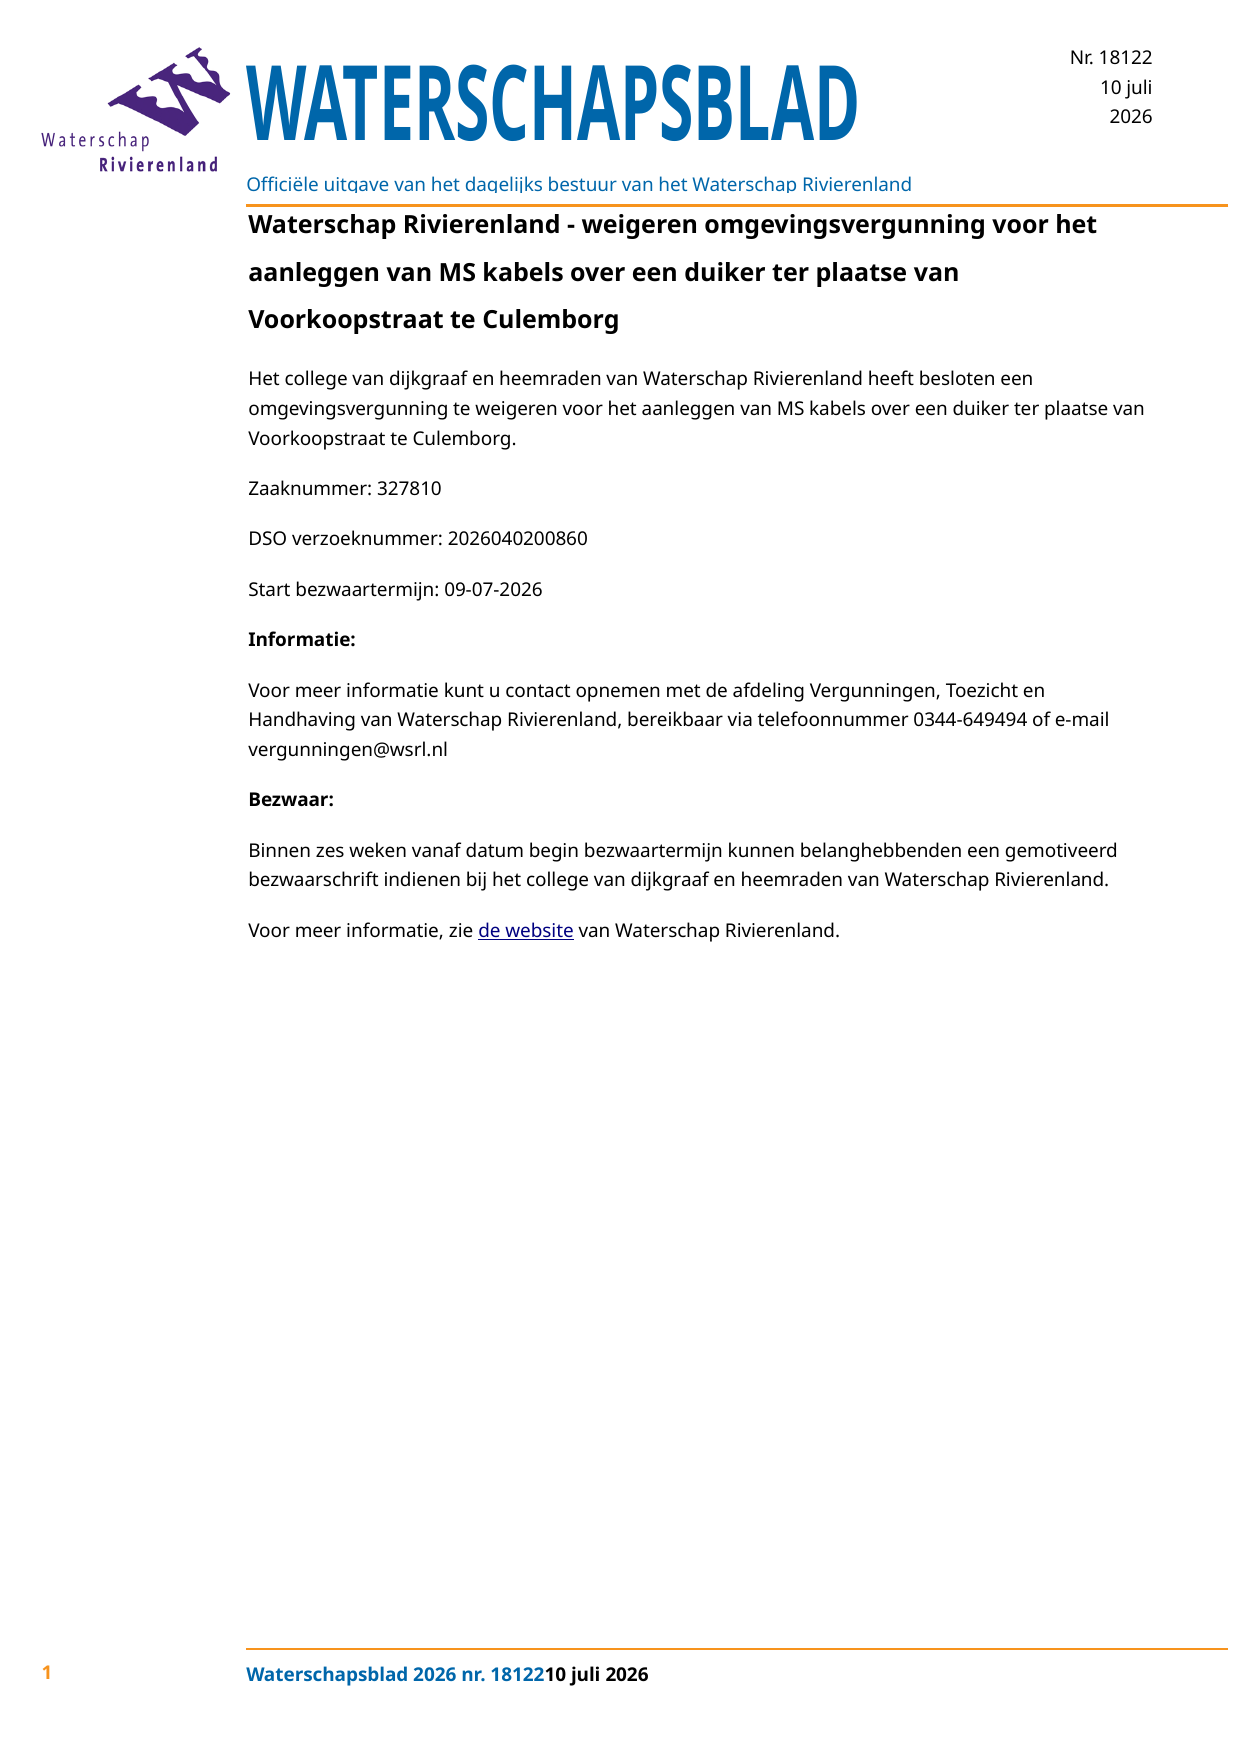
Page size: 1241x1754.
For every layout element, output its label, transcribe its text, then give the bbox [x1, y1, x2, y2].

text Bezwaar: [248, 786, 1152, 812]
picture [41, 47, 231, 172]
text Zaaknummer: 327810 [248, 475, 1152, 501]
text Start bezwaartermijn: 09-07-2026 [248, 576, 1152, 602]
text Het college van dijkgraaf en heemraden van Waterschap Rivierenland heeft besloten een omgevingsvergunning te weigeren voor het aanleggen van MS kabels over een duiker ter plaatse van Voorkoopstraat te Culemborg. [248, 366, 1152, 450]
text DSO verzoeknummer: 2026040200860 [248, 526, 1152, 551]
text Binnen zes weken vanaf datum begin bezwaartermijn kunnen belanghebbenden een gemotiveerd bezwaarschrift indienen bij het college van dijkgraaf en heemraden van Waterschap Rivierenland. [248, 837, 1152, 892]
text Voor meer informatie, zie de website van Waterschap Rivierenland. [248, 917, 1152, 942]
text Voor meer informatie kunt u contact opnemen met de afdeling Vergunningen, Toezicht en Handhaving van Waterschap Rivierenland, bereikbaar via telefoonnummer 0344-649494 of e-mail vergunningen@wsrl.nl [248, 677, 1152, 762]
text Informatie: [248, 626, 1152, 652]
text Waterschap Rivierenland - weigeren omgevingsvergunning voor het aanleggen van MS kabels over een duiker ter plaatse van Voorkoopstraat te Culemborg [248, 207, 1152, 336]
